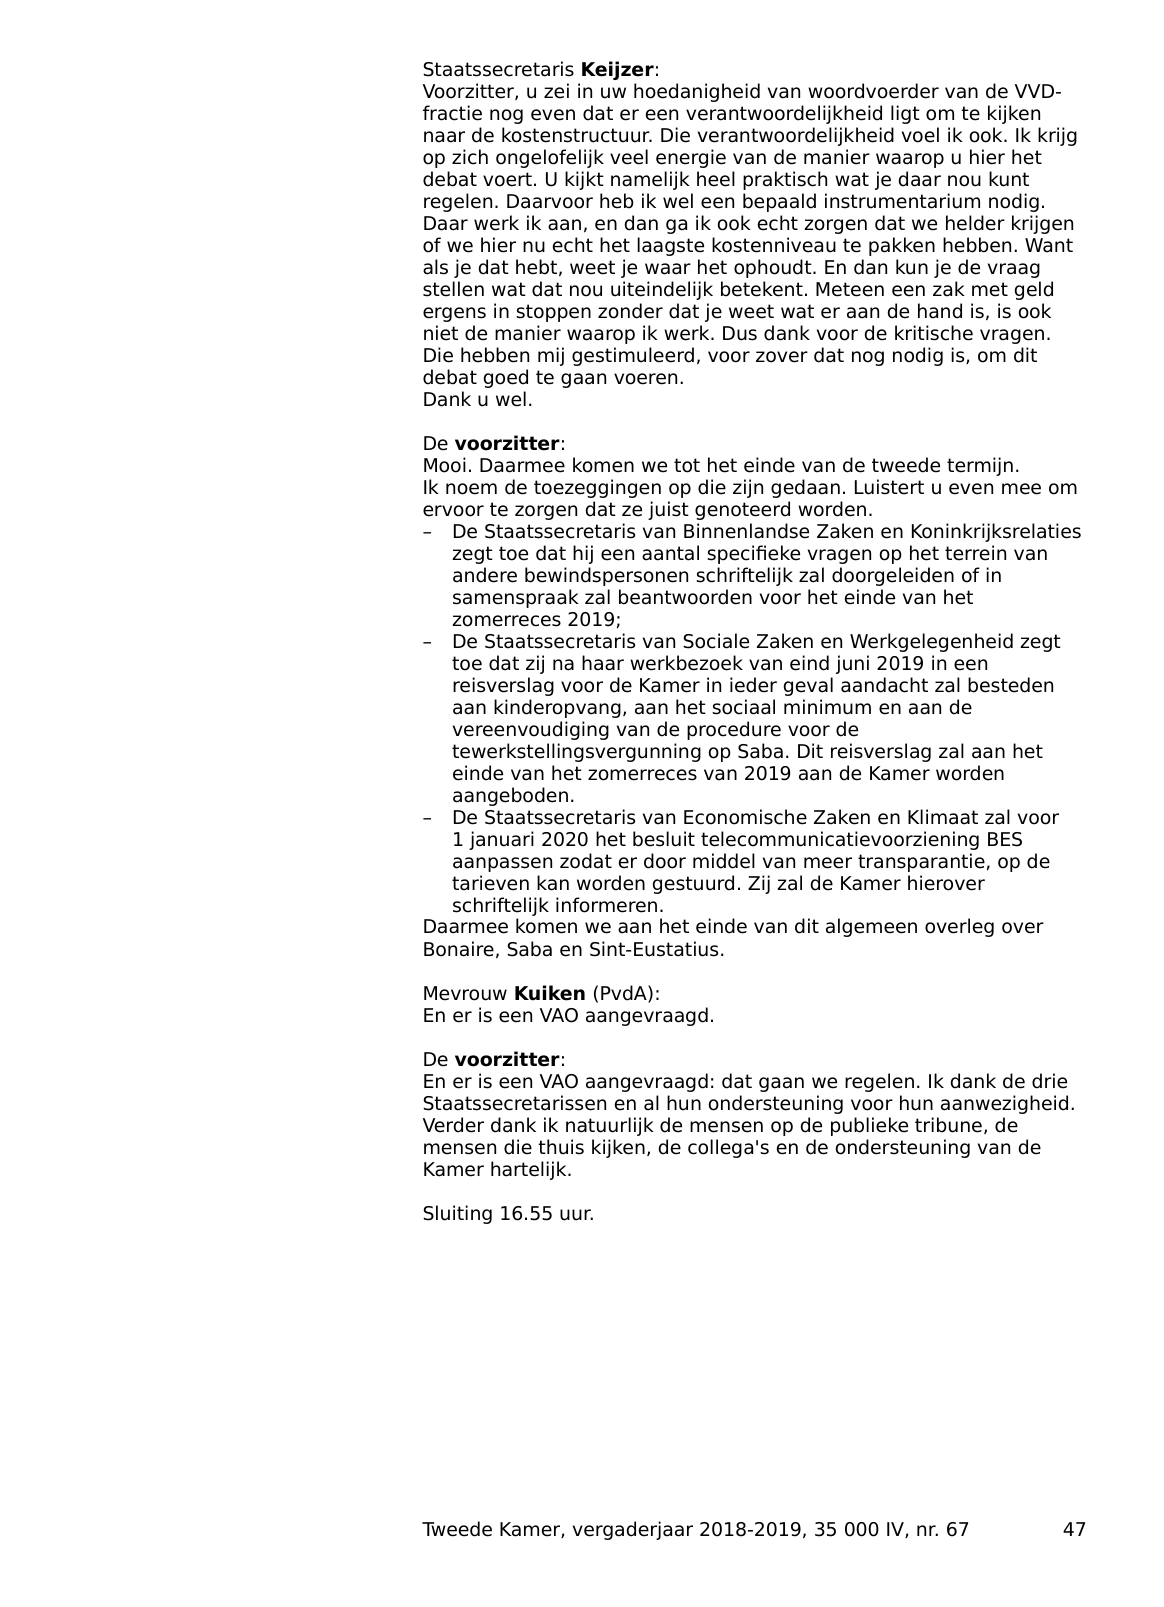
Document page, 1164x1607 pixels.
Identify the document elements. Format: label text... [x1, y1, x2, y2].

text – De Staatssecretaris van Sociale Zaken en Werkgelegenheid zegt toe dat zij na haar werkbezoek van eind juni 2019 in een reisverslag voor de Kamer in ieder geval aandacht zal besteden aan kinderopvang, aan het sociaal minimum en aan de vereenvoudiging van de procedure voor de tewerkstellingsvergunning op Saba. Dit reisverslag zal aan het einde van het zomerreces van 2019 aan de Kamer worden aangeboden. [422, 631, 1087, 807]
text Mooi. Daarmee komen we tot het einde van de tweede termijn. [422, 455, 1087, 477]
text – De Staatssecretaris van Economische Zaken en Klimaat zal voor 1 januari 2020 het besluit telecommunicatievoorziening BES aanpassen zodat er door middel van meer transparantie, op de tarieven kan worden gestuurd. Zij zal de Kamer hierover schriftelijk informeren. [422, 807, 1087, 916]
text De voorzitter: [422, 1049, 1087, 1071]
text – De Staatssecretaris van Binnenlandse Zaken en Koninkrijksrelaties zegt toe dat hij een aantal specifieke vragen op het terrein van andere bewindspersonen schriftelijk zal doorgeleiden of in samenspraak zal beantwoorden voor het einde van het zomerreces 2019; [422, 521, 1087, 631]
text En er is een VAO aangevraagd: dat gaan we regelen. Ik dank de drie Staatssecretarissen en al hun ondersteuning voor hun aanwezigheid. Verder dank ik natuurlijk de mensen op de publieke tribune, de mensen die thuis kijken, de collega's en de ondersteuning van de Kamer hartelijk. [422, 1071, 1087, 1181]
text Daarmee komen we aan het einde van dit algemeen overleg over Bonaire, Saba en Sint-Eustatius. [422, 916, 1087, 960]
text Sluiting 16.55 uur. [422, 1203, 1087, 1225]
text Ik noem de toezeggingen op die zijn gedaan. Luistert u even mee om ervoor te zorgen dat ze juist genoteerd worden. [422, 477, 1087, 521]
text De voorzitter: [422, 433, 1087, 455]
text Dank u wel. [422, 389, 1087, 411]
text Staatssecretaris Keijzer: [422, 59, 1087, 81]
text Voorzitter, u zei in uw hoedanigheid van woordvoerder van de VVD-fractie nog even dat er een verantwoordelijkheid ligt om te kijken naar de kostenstructuur. Die verantwoordelijkheid voel ik ook. Ik krijg op zich ongelofelijk veel energie van de manier waarop u hier het debat voert. U kijkt namelijk heel praktisch wat je daar nou kunt regelen. Daarvoor heb ik wel een bepaald instrumentarium nodig. Daar werk ik aan, en dan ga ik ook echt zorgen dat we helder krijgen of we hier nu echt het laagste kostenniveau te pakken hebben. Want als je dat hebt, weet je waar het ophoudt. En dan kun je de vraag stellen wat dat nou uiteindelijk betekent. Meteen een zak met geld ergens in stoppen zonder dat je weet wat er aan de hand is, is ook niet de manier waarop ik werk. Dus dank voor de kritische vragen. Die hebben mij gestimuleerd, voor zover dat nog nodig is, om dit debat goed te gaan voeren. [422, 81, 1087, 389]
text En er is een VAO aangevraagd. [422, 1004, 1087, 1027]
text Mevrouw Kuiken (PvdA): [422, 983, 1087, 1004]
